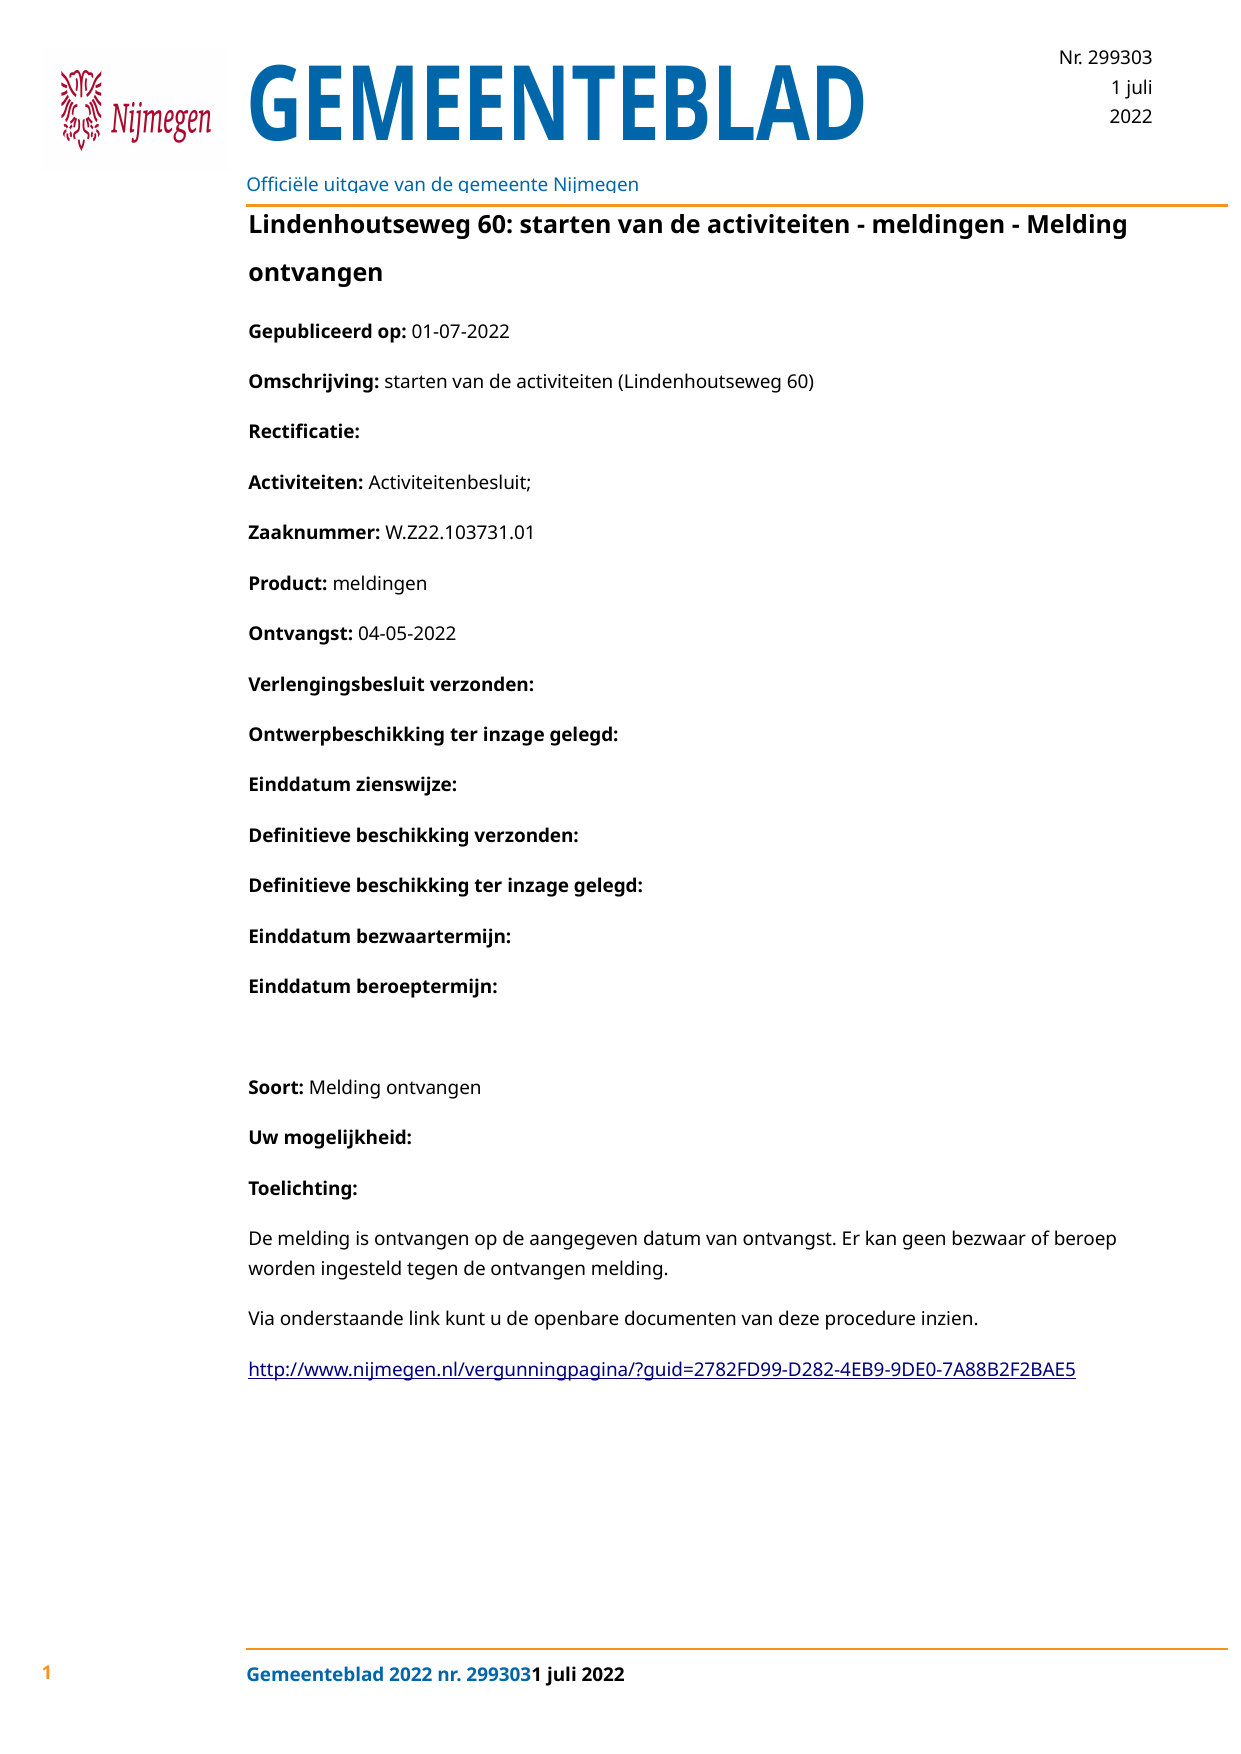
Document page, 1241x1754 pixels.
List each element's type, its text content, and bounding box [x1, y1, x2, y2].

text Via onderstaande link kunt u de openbare documenten van deze procedure inzien. [248, 1305, 1152, 1331]
text Zaaknummer: W.Z22.103731.01 [248, 519, 1152, 545]
text Verlengingsbesluit verzonden: [248, 671, 1152, 697]
text Uw mogelijkheid: [248, 1124, 1152, 1150]
text De melding is ontvangen op de aangegeven datum van ontvangst. Er kan geen bezwaar of beroep worden ingesteld tegen de ontvangen melding. [248, 1225, 1152, 1281]
text Ontwerpbeschikking ter inzage gelegd: [248, 721, 1152, 747]
text Activiteiten: Activiteitenbesluit; [248, 469, 1152, 495]
text Toelichting: [248, 1175, 1152, 1201]
text Gepubliceerd op: 01-07-2022 [248, 318, 1152, 344]
picture [41, 47, 231, 172]
text Soort: Melding ontvangen [248, 1074, 1152, 1100]
text Einddatum beroeptermijn: [248, 973, 1152, 999]
text Lindenhoutseweg 60: starten van de activiteiten - meldingen - Melding ontvangen [248, 207, 1152, 288]
text Omschrijving: starten van de activiteiten (Lindenhoutseweg 60) [248, 368, 1152, 394]
text Ontvangst: 04-05-2022 [248, 620, 1152, 646]
text Definitieve beschikking ter inzage gelegd: [248, 872, 1152, 898]
text Rectificatie: [248, 419, 1152, 444]
text http://www.nijmegen.nl/vergunningpagina/?guid=2782FD99-D282-4EB9-9DE0-7A88B2F2BAE5 [248, 1356, 1152, 1382]
text Definitieve beschikking verzonden: [248, 822, 1152, 848]
text Product: meldingen [248, 570, 1152, 596]
text Einddatum bezwaartermijn: [248, 923, 1152, 949]
text Einddatum zienswijze: [248, 772, 1152, 797]
